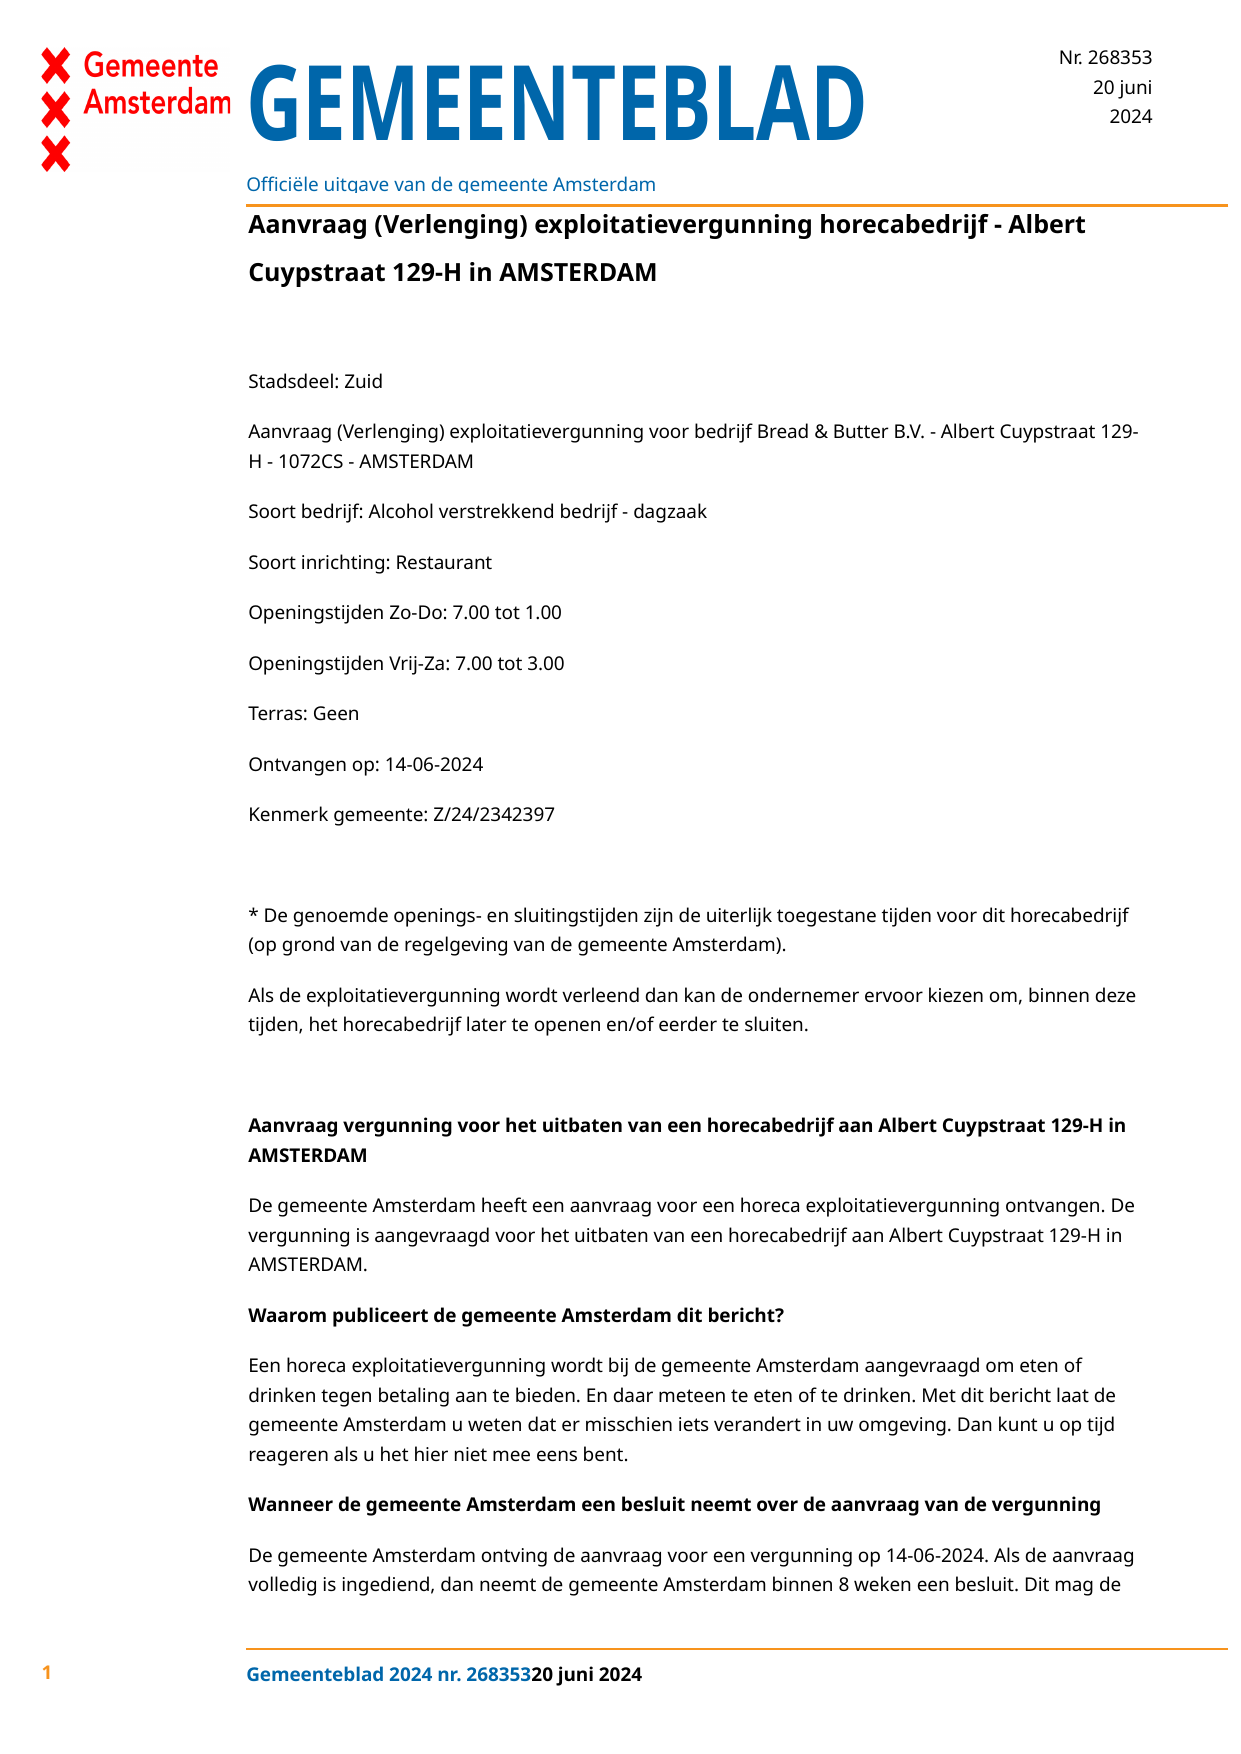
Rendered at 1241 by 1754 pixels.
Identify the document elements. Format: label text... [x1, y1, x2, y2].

text Openingstijden Zo-Do: 7.00 tot 1.00 [248, 599, 1152, 625]
picture [41, 47, 231, 172]
text Aanvraag (Verlenging) exploitatievergunning horecabedrijf - Albert Cuypstraat 129-H in AMSTERDAM [248, 207, 1152, 288]
text Kenmerk gemeente: Z/24/2342397 [248, 801, 1152, 827]
text Stadsdeel: Zuid [248, 368, 1152, 394]
text Terras: Geen [248, 700, 1152, 726]
text Waarom publiceert de gemeente Amsterdam dit bericht? [248, 1302, 1152, 1328]
text Een horeca exploitatievergunning wordt bij de gemeente Amsterdam aangevraagd om eten of drinken tegen betaling aan te bieden. En daar meteen te eten of te drinken. Met dit bericht laat de gemeente Amsterdam u weten dat er misschien iets verandert in uw omgeving. Dan kunt u op tijd reageren als u het hier niet mee eens bent. [248, 1352, 1152, 1467]
text De gemeente Amsterdam ontving de aanvraag voor een vergunning op 14-06-2024. Als de aanvraag volledig is ingediend, dan neemt de gemeente Amsterdam binnen 8 weken een besluit. Dit mag de [248, 1542, 1152, 1597]
text Als de exploitatievergunning wordt verleend dan kan de ondernemer ervoor kiezen om, binnen deze tijden, het horecabedrijf later te openen en/of eerder te sluiten. [248, 982, 1152, 1037]
text De gemeente Amsterdam heeft een aanvraag voor een horeca exploitatievergunning ontvangen. De vergunning is aangevraagd voor het uitbaten van een horecabedrijf aan Albert Cuypstraat 129-H in AMSTERDAM. [248, 1192, 1152, 1277]
text * De genoemde openings- en sluitingstijden zijn de uiterlijk toegestane tijden voor dit horecabedrijf (op grond van de regelgeving van de gemeente Amsterdam). [248, 902, 1152, 957]
text Soort bedrijf: Alcohol verstrekkend bedrijf - dagzaak [248, 499, 1152, 524]
text Aanvraag (Verlenging) exploitatievergunning voor bedrijf Bread & Butter B.V. - Albert Cuypstraat 129-H - 1072CS - AMSTERDAM [248, 419, 1152, 474]
text Aanvraag vergunning voor het uitbaten van een horecabedrijf aan Albert Cuypstraat 129-H in AMSTERDAM [248, 1112, 1152, 1168]
text Ontvangen op: 14-06-2024 [248, 751, 1152, 777]
text Wanneer de gemeente Amsterdam een besluit neemt over de aanvraag van de vergunning [248, 1492, 1152, 1517]
text Openingstijden Vrij-Za: 7.00 tot 3.00 [248, 650, 1152, 676]
text Soort inrichting: Restaurant [248, 549, 1152, 575]
